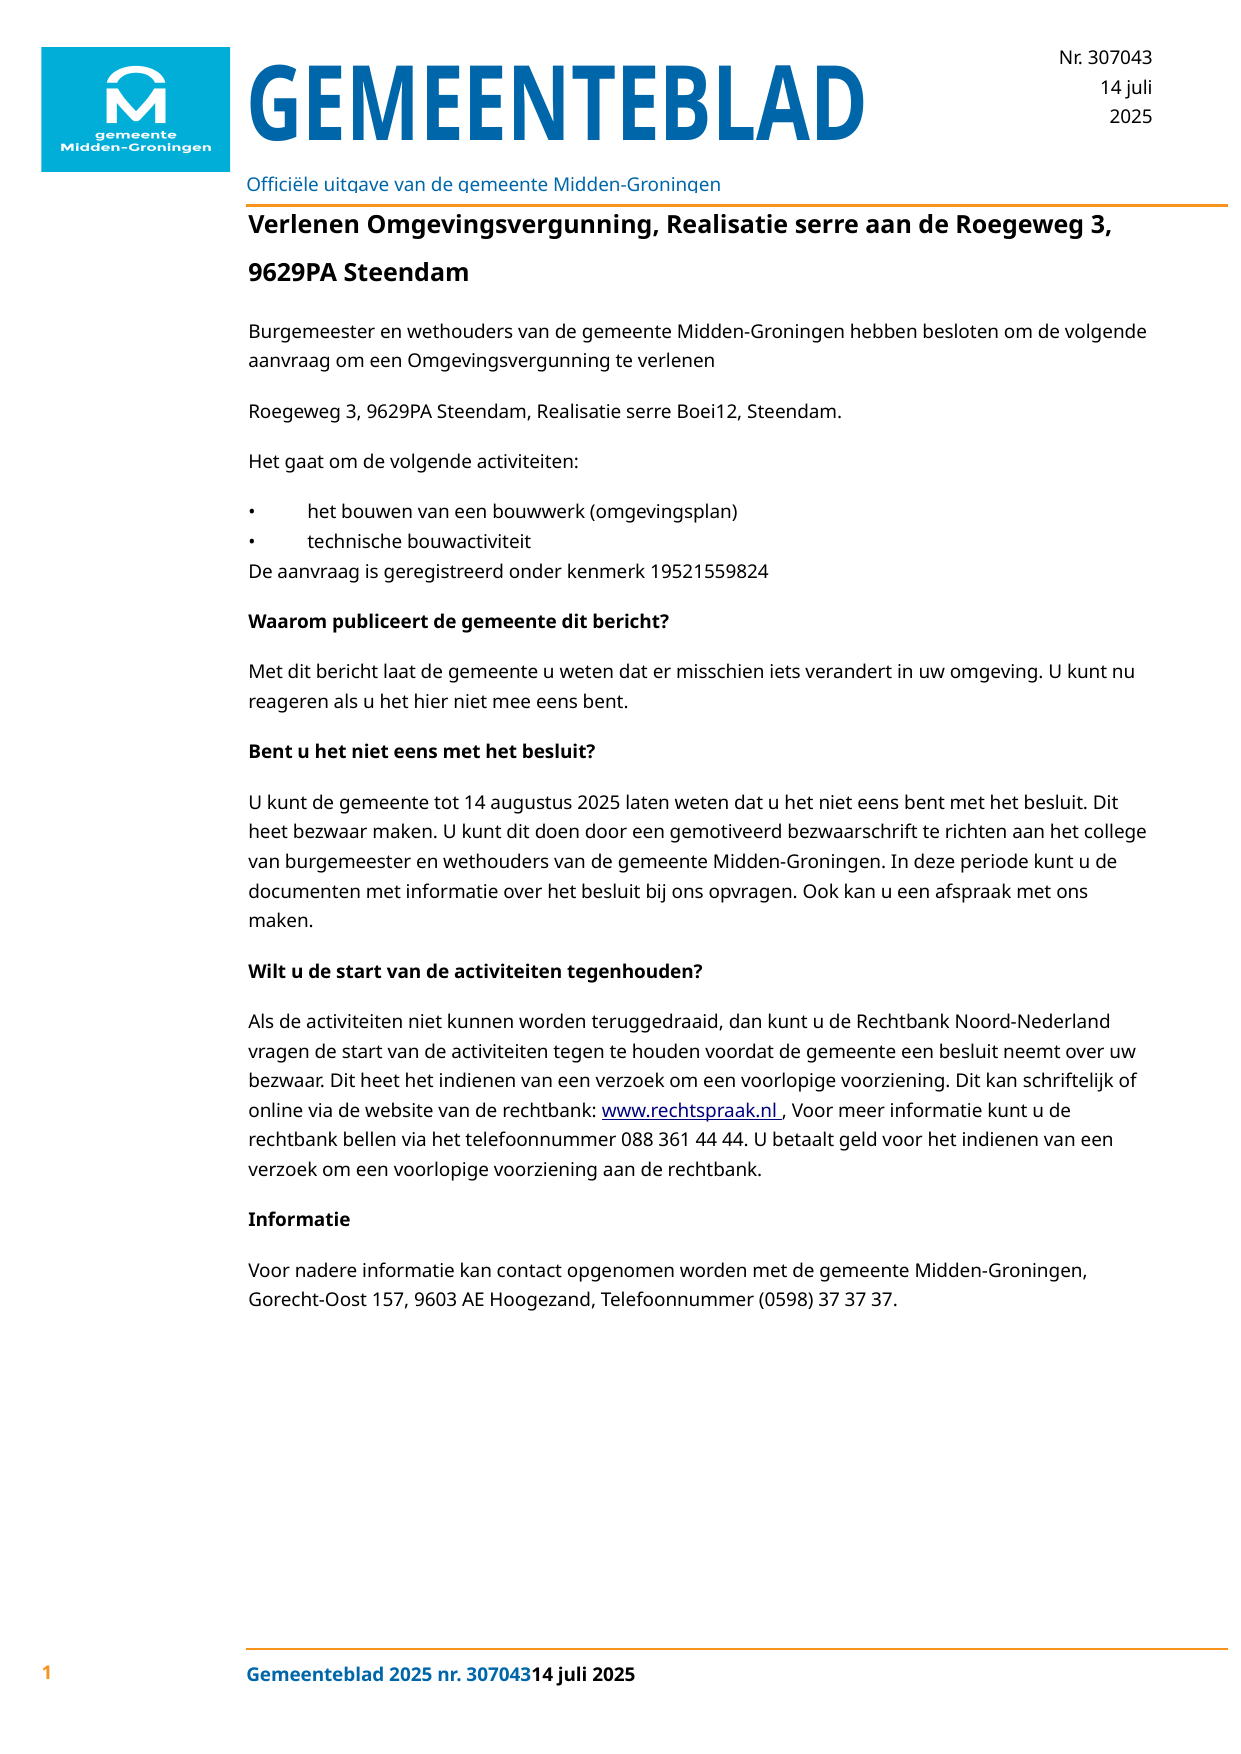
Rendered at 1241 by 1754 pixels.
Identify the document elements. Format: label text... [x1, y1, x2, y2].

text Bent u het niet eens met het besluit? [248, 739, 1152, 764]
picture [107, 89, 165, 122]
text Informatie [248, 1207, 1152, 1232]
text Het gaat om de volgende activiteiten: [248, 448, 1152, 474]
picture [108, 66, 164, 82]
text Waarom publiceert de gemeente dit bericht? [248, 608, 1152, 634]
text Wilt u de start van de activiteiten tegenhouden? [248, 958, 1152, 984]
text De aanvraag is geregistreerd onder kenmerk 19521559824 [248, 558, 1152, 584]
text Verlenen Omgevingsvergunning, Realisatie serre aan de Roegeweg 3, 9629PA Steendam [248, 207, 1152, 288]
text Voor nadere informatie kan contact opgenomen worden met de gemeente Midden-Groningen, Gorecht-Oost 157, 9603 AE Hoogezand, Telefoonnummer (0598) 37 37 37. [248, 1257, 1152, 1312]
list het bouwen van een bouwwerk (omgevingsplan) [248, 499, 1152, 524]
text Met dit bericht laat de gemeente u weten dat er misschien iets verandert in uw omgeving. U kunt nu reageren als u het hier niet mee eens bent. [248, 659, 1152, 714]
picture [184, 146, 190, 153]
text Als de activiteiten niet kunnen worden teruggedraaid, dan kunt u de Rechtbank Noord-Nederland vragen de start van de activiteiten tegen te houden voordat de gemeente een besluit neemt over uw bezwaar. Dit heet het indienen van een verzoek om een voorlopige voorziening. Dit kan schriftelijk of online via de website van de rechtbank: www.rechtspraak.nl , Voor meer informatie kunt u de rechtbank bellen via het telefoonnummer 088 361 44 44. U betaalt geld voor het indienen van een verzoek om een voorlopige voorziening aan de rechtbank. [248, 1008, 1152, 1182]
text U kunt de gemeente tot 14 augustus 2025 laten weten dat u het niet eens bent met het besluit. Dit heet bezwaar maken. U kunt dit doen door een gemotiveerd bezwaarschrift te richten aan het college van burgemeester en wethouders van de gemeente Midden-Groningen. In deze periode kunt u de documenten met informatie over het besluit bij ons opvragen. Ook kan u een afspraak met ons maken. [248, 789, 1152, 933]
list technische bouwactiviteit [248, 528, 1152, 554]
text Roegeweg 3, 9629PA Steendam, Realisatie serre Boei12, Steendam. [248, 398, 1152, 424]
text Burgemeester en wethouders van de gemeente Midden-Groningen hebben besloten om de volgende aanvraag om een Omgevingsvergunning te verlenen [248, 318, 1152, 373]
